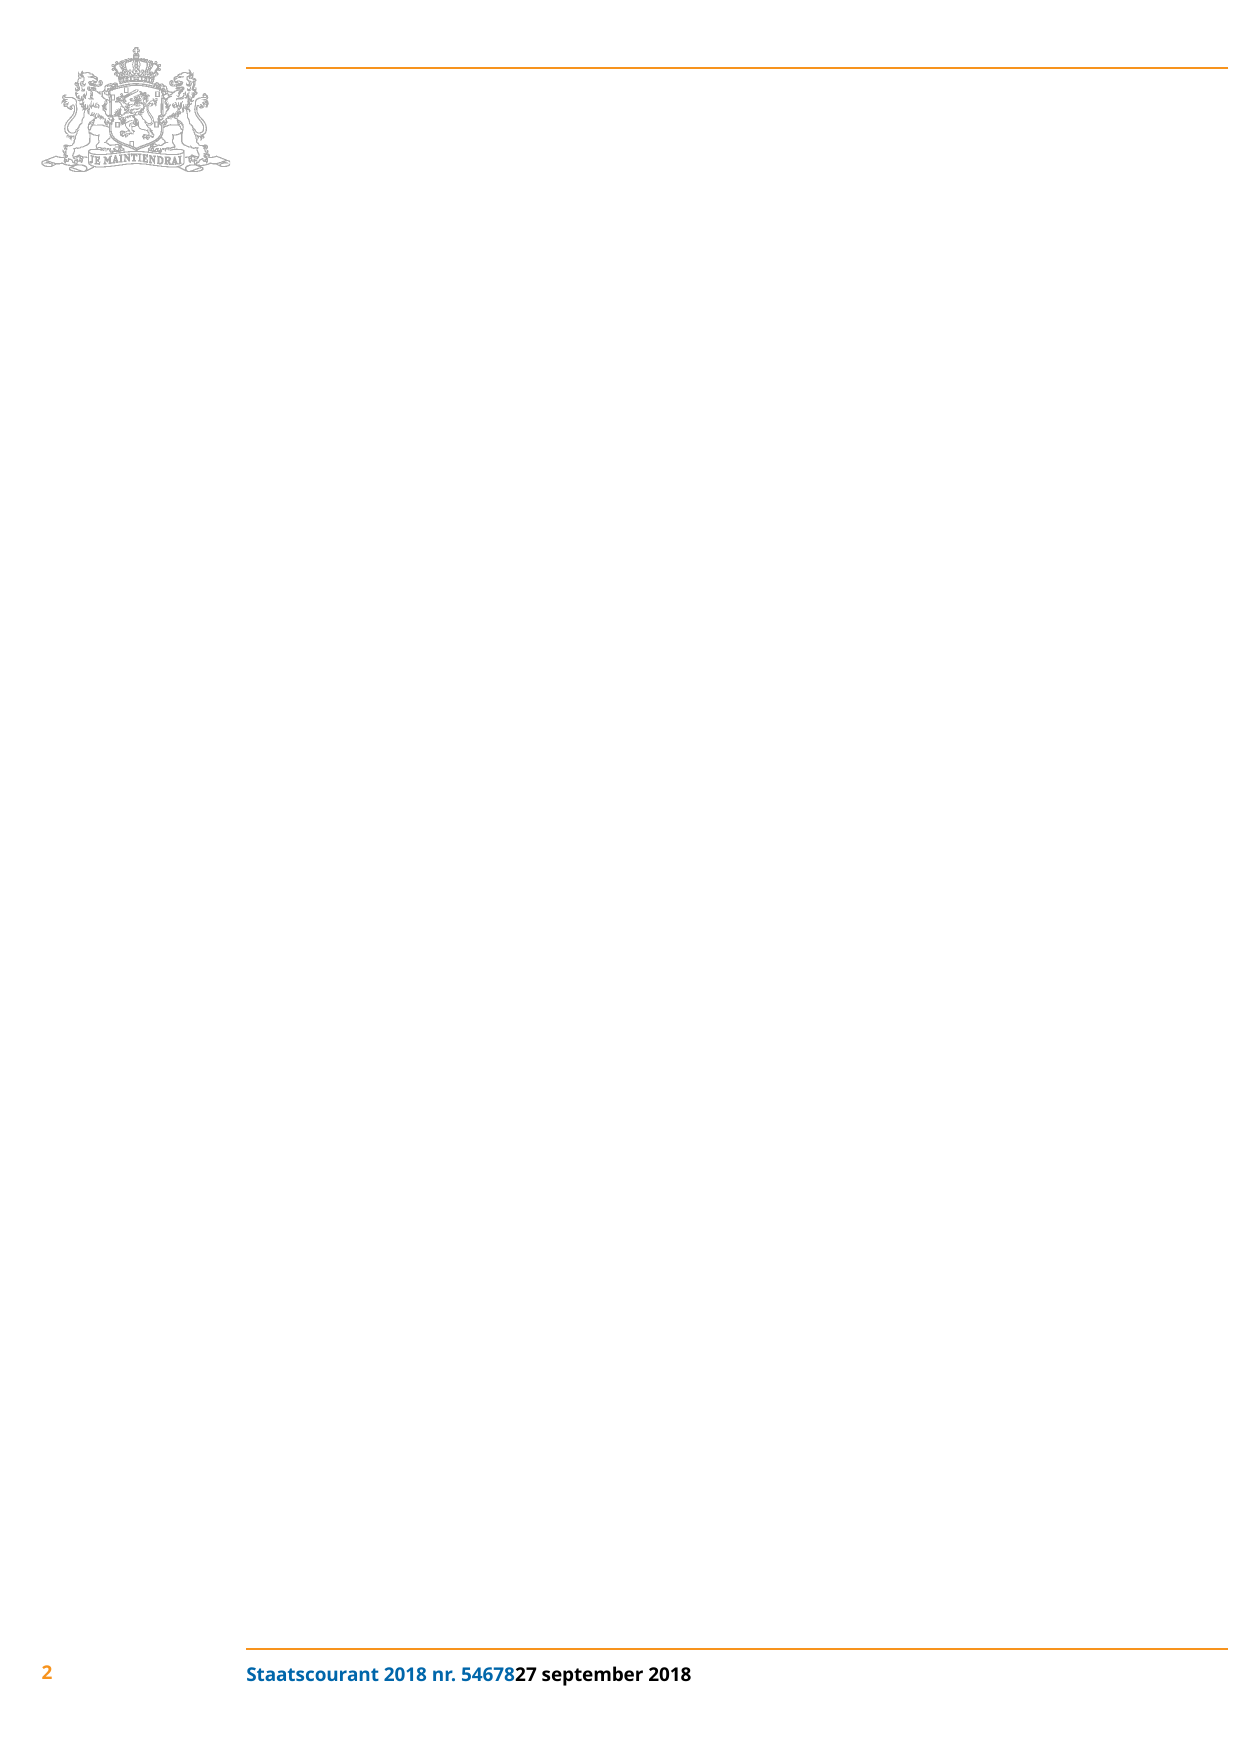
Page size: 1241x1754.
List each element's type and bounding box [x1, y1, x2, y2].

picture [41, 47, 231, 172]
